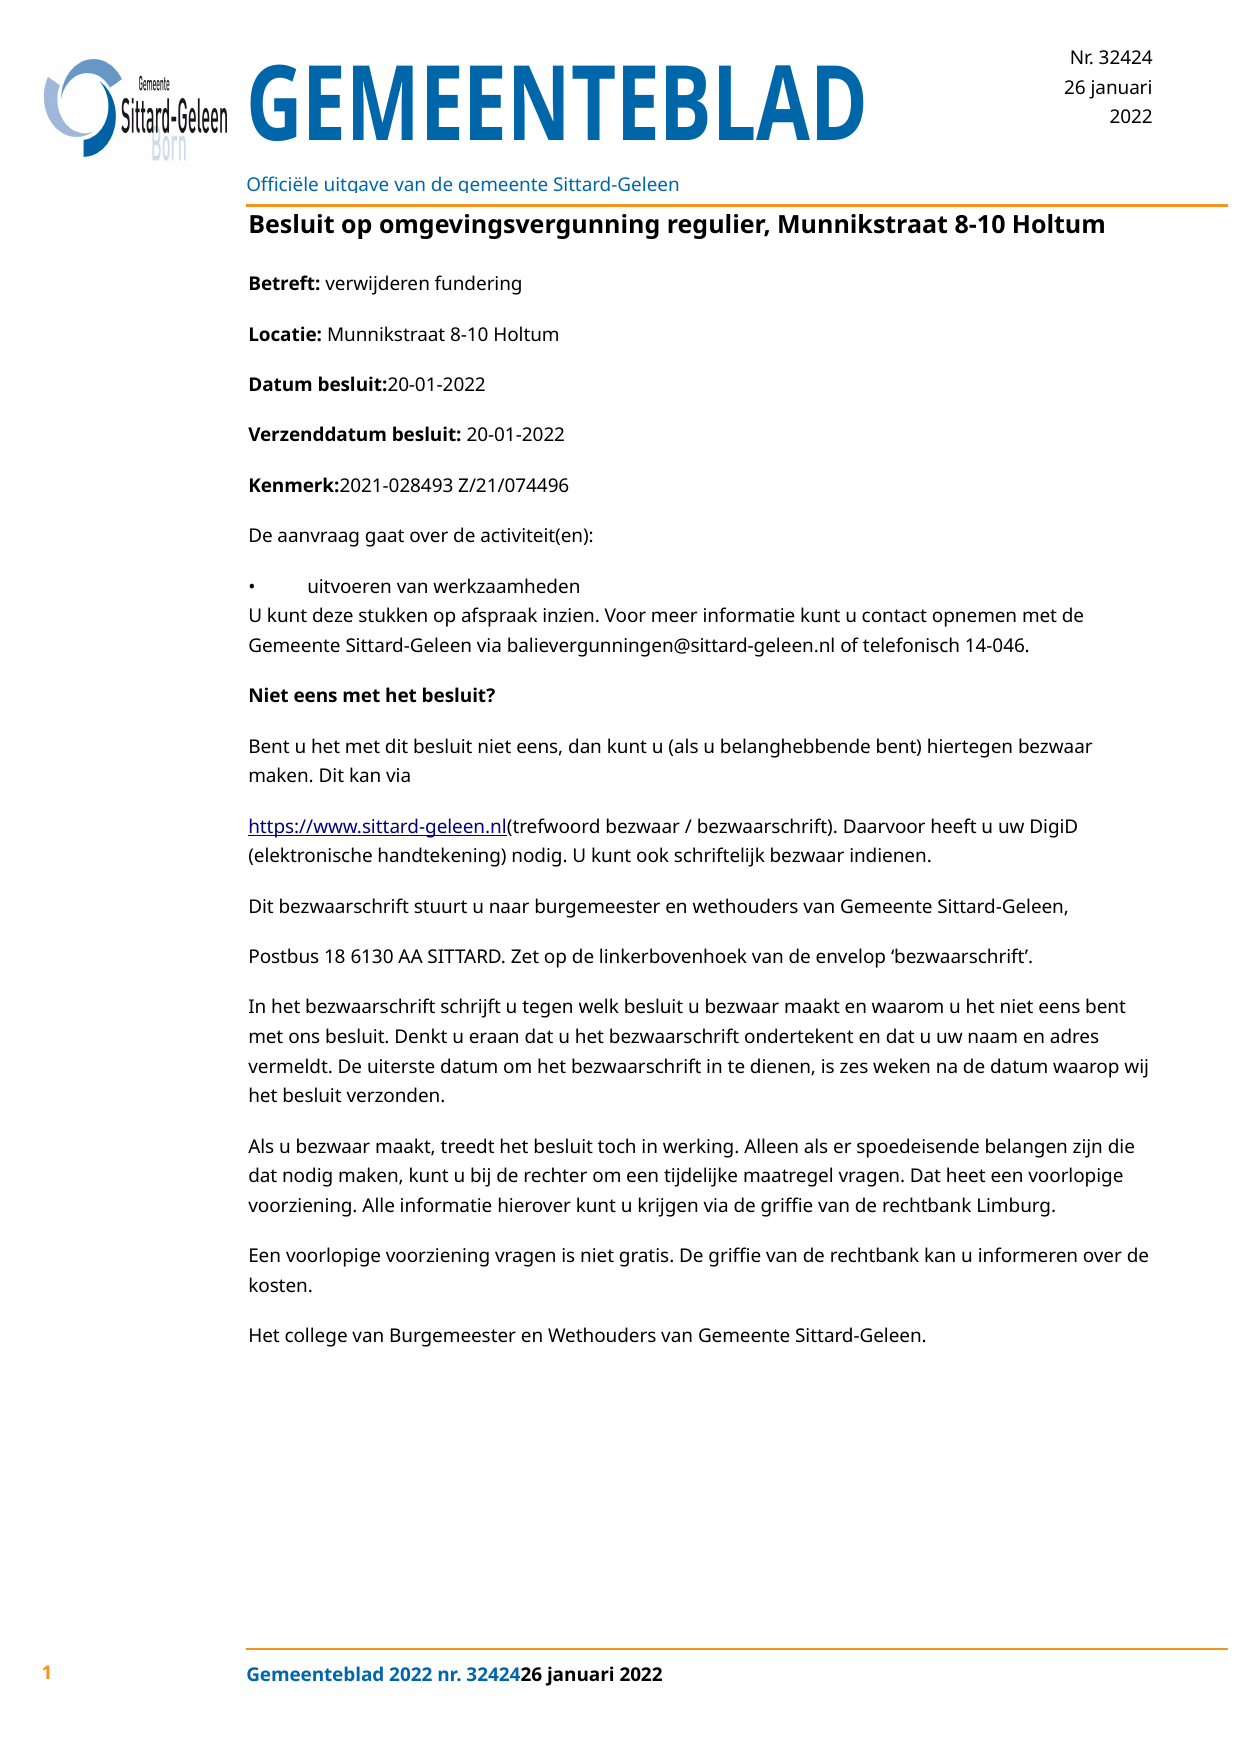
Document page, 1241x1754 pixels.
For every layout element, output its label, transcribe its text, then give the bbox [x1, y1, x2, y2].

text De aanvraag gaat over de activiteit(en): [248, 522, 1152, 548]
picture [41, 47, 231, 172]
text Niet eens met het besluit? [248, 682, 1152, 708]
text Verzenddatum besluit: 20-01-2022 [248, 422, 1152, 447]
text Het college van Burgemeester en Wethouders van Gemeente Sittard-Geleen. [248, 1322, 1152, 1348]
list uitvoeren van werkzaamheden [248, 573, 1152, 598]
text U kunt deze stukken op afspraak inzien. Voor meer informatie kunt u contact opnemen met de Gemeente Sittard-Geleen via balievergunningen@sittard-geleen.nl of telefonisch 14-046. [248, 602, 1152, 658]
text Als u bezwaar maakt, treedt het besluit toch in werking. Alleen als er spoedeisende belangen zijn die dat nodig maken, kunt u bij de rechter om een tijdelijke maatregel vragen. Dat heet een voorlopige voorziening. Alle informatie hierover kunt u krijgen via de griffie van de rechtbank Limburg. [248, 1133, 1152, 1218]
text Dit bezwaarschrift stuurt u naar burgemeester en wethouders van Gemeente Sittard-Geleen, [248, 893, 1152, 918]
text Bent u het met dit besluit niet eens, dan kunt u (als u belanghebbende bent) hiertegen bezwaar maken. Dit kan via [248, 733, 1152, 788]
text https://www.sittard-geleen.nl(trefwoord bezwaar / bezwaarschrift). Daarvoor heeft u uw DigiD (elektronische handtekening) nodig. U kunt ook schriftelijk bezwaar indienen. [248, 813, 1152, 868]
text Besluit op omgevingsvergunning regulier, Munnikstraat 8-10 Holtum [248, 207, 1152, 241]
text Betreft: verwijderen fundering [248, 270, 1152, 296]
text Locatie: Munnikstraat 8-10 Holtum [248, 321, 1152, 346]
text Postbus 18 6130 AA SITTARD. Zet op de linkerbovenhoek van de envelop ‘bezwaarschrift’. [248, 943, 1152, 969]
text Kenmerk:2021-028493 Z/21/074496 [248, 472, 1152, 498]
text Datum besluit:20-01-2022 [248, 371, 1152, 397]
text In het bezwaarschrift schrijft u tegen welk besluit u bezwaar maakt en waarom u het niet eens bent met ons besluit. Denkt u eraan dat u het bezwaarschrift ondertekent en dat u uw naam en adres vermeldt. De uiterste datum om het bezwaarschrift in te dienen, is zes weken na de datum waarop wij het besluit verzonden. [248, 994, 1152, 1108]
text Een voorlopige voorziening vragen is niet gratis. De griffie van de rechtbank kan u informeren over de kosten. [248, 1242, 1152, 1298]
